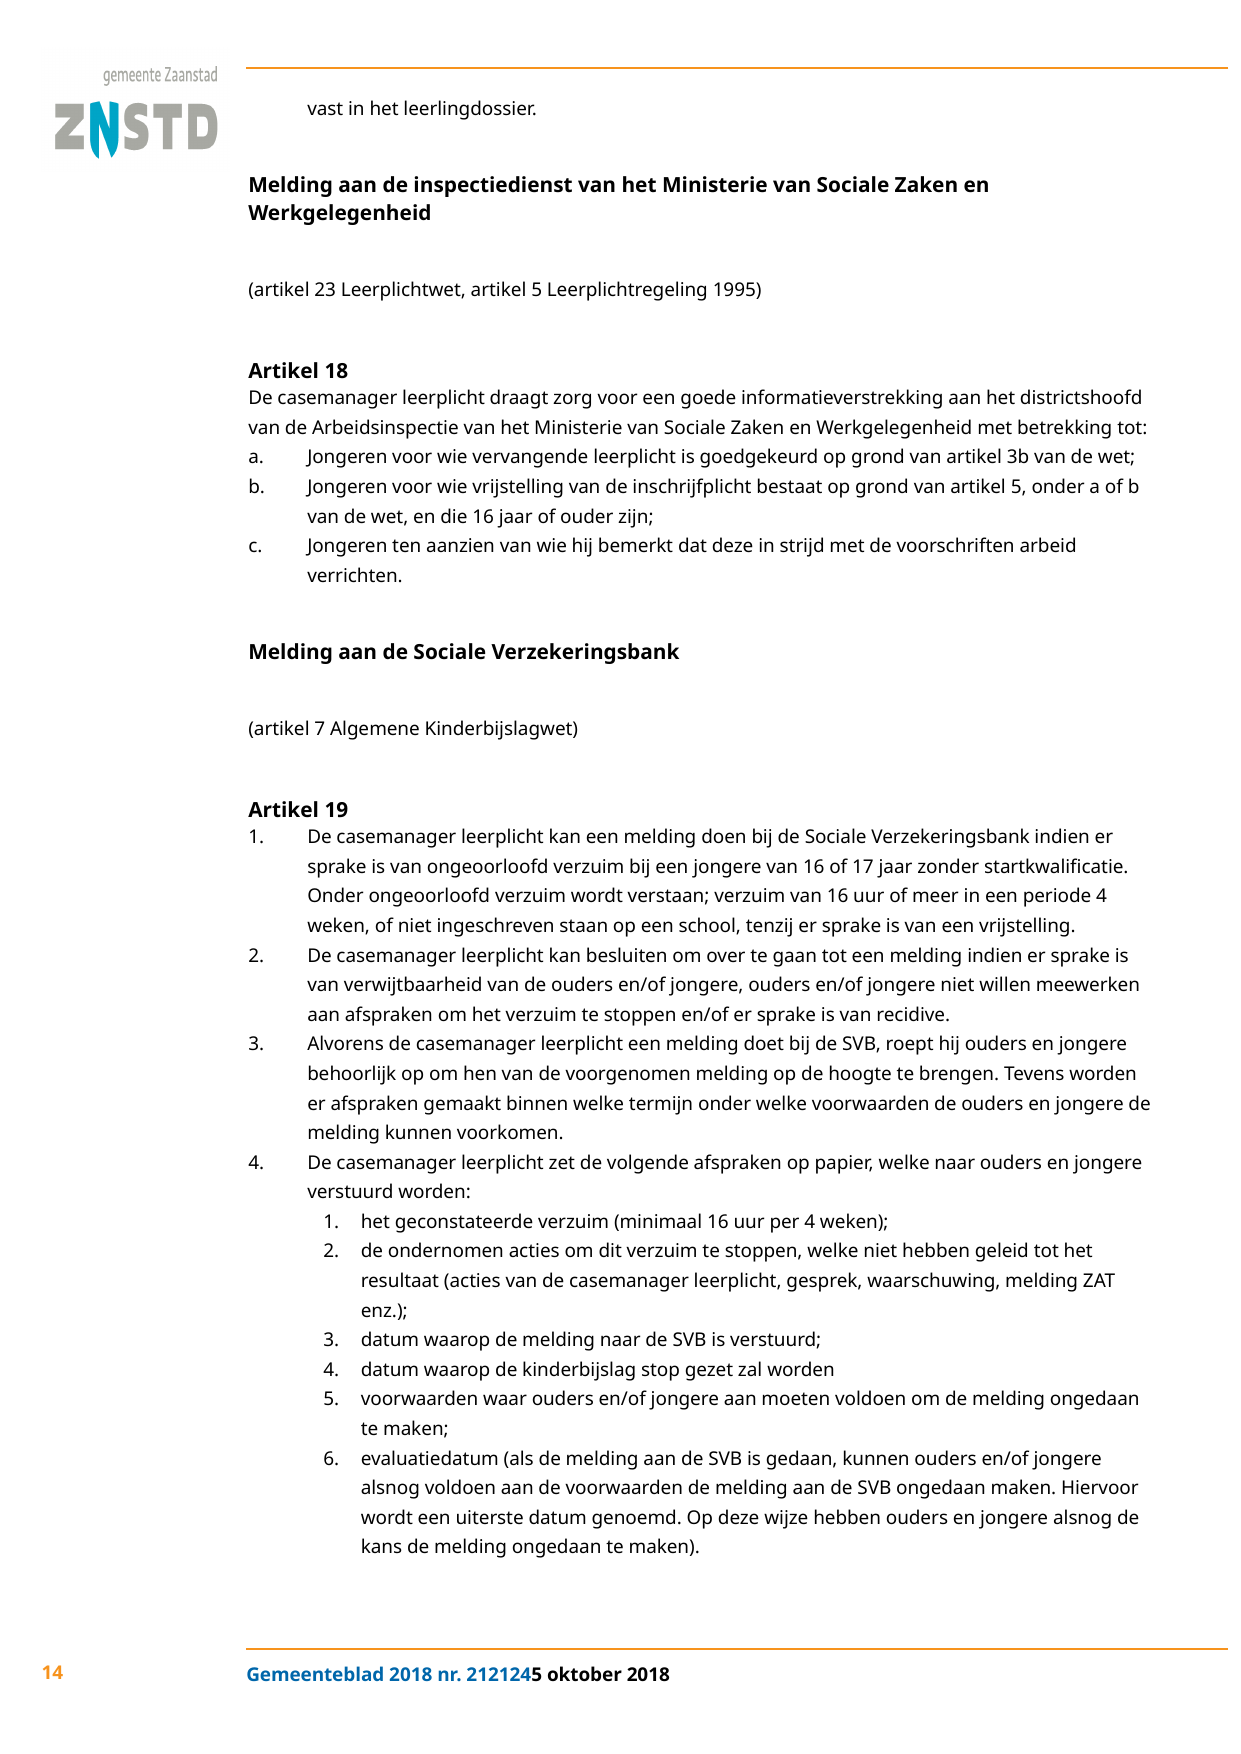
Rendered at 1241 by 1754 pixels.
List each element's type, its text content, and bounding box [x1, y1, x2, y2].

text Artikel 19 [248, 795, 1152, 823]
list het geconstateerde verzuim (minimaal 16 uur per 4 weken); [323, 1208, 1152, 1234]
list Jongeren voor wie vrijstelling van de inschrijfplicht bestaat op grond van artikel 5, onder a of b van de wet, en die 16 jaar of ouder zijn; [248, 473, 1152, 529]
list Alvorens de casemanager leerplicht een melding doet bij de SVB, roept hij ouders en jongere behoorlijk op om hen van de voorgenomen melding op de hoogte te brengen. Tevens worden er afspraken gemaakt binnen welke termijn onder welke voorwaarden de ouders en jongere de melding kunnen voorkomen. [248, 1031, 1152, 1145]
text (artikel 7 Algemene Kinderbijslagwet) [248, 715, 1152, 741]
text (artikel 23 Leerplichtwet, artikel 5 Leerplichtregeling 1995) [248, 276, 1152, 302]
list de ondernomen acties om dit verzuim te stoppen, welke niet hebben geleid tot het resultaat (acties van de casemanager leerplicht, gesprek, waarschuwing, melding ZAT enz.); [323, 1238, 1152, 1322]
list Jongeren ten aanzien van wie hij bemerkt dat deze in strijd met de voorschriften arbeid verrichten. [248, 532, 1152, 588]
list De casemanager leerplicht zet de volgende afspraken op papier, welke naar ouders en jongere verstuurd worden: [248, 1149, 1152, 1204]
text Artikel 18 [248, 356, 1152, 384]
list evaluatiedatum (als de melding aan de SVB is gedaan, kunnen ouders en/of jongere alsnog voldoen aan de voorwaarden de melding aan de SVB ongedaan maken. Hiervoor wordt een uiterste datum genoemd. Op deze wijze hebben ouders en jongere alsnog de kans de melding ongedaan te maken). [323, 1445, 1152, 1559]
text Melding aan de inspectiedienst van het Ministerie van Sociale Zaken en Werkgelegenheid [248, 170, 1152, 227]
list datum waarop de kinderbijslag stop gezet zal worden [323, 1356, 1152, 1382]
picture [41, 47, 231, 172]
text De casemanager leerplicht draagt zorg voor een goede informatieverstrekking aan het districtshoofd van de Arbeidsinspectie van het Ministerie van Sociale Zaken en Werkgelegenheid met betrekking tot: [248, 384, 1152, 440]
text Melding aan de Sociale Verzekeringsbank [248, 637, 1152, 666]
list voorwaarden waar ouders en/of jongere aan moeten voldoen om de melding ongedaan te maken; [323, 1386, 1152, 1441]
list vast in het leerlingdossier. [248, 95, 1152, 121]
list De casemanager leerplicht kan een melding doen bij de Sociale Verzekeringsbank indien er sprake is van ongeoorloofd verzuim bij een jongere van 16 of 17 jaar zonder startkwalificatie. Onder ongeoorloofd verzuim wordt verstaan; verzuim van 16 uur of meer in een periode 4 weken, of niet ingeschreven staan op een school, tenzij er sprake is van een vrijstelling. [248, 823, 1152, 938]
list datum waarop de melding naar de SVB is verstuurd; [323, 1326, 1152, 1352]
list Jongeren voor wie vervangende leerplicht is goedgekeurd op grond van artikel 3b van de wet; [248, 444, 1152, 469]
list De casemanager leerplicht kan besluiten om over te gaan tot een melding indien er sprake is van verwijtbaarheid van de ouders en/of jongere, ouders en/of jongere niet willen meewerken aan afspraken om het verzuim te stoppen en/of er sprake is van recidive. [248, 942, 1152, 1027]
